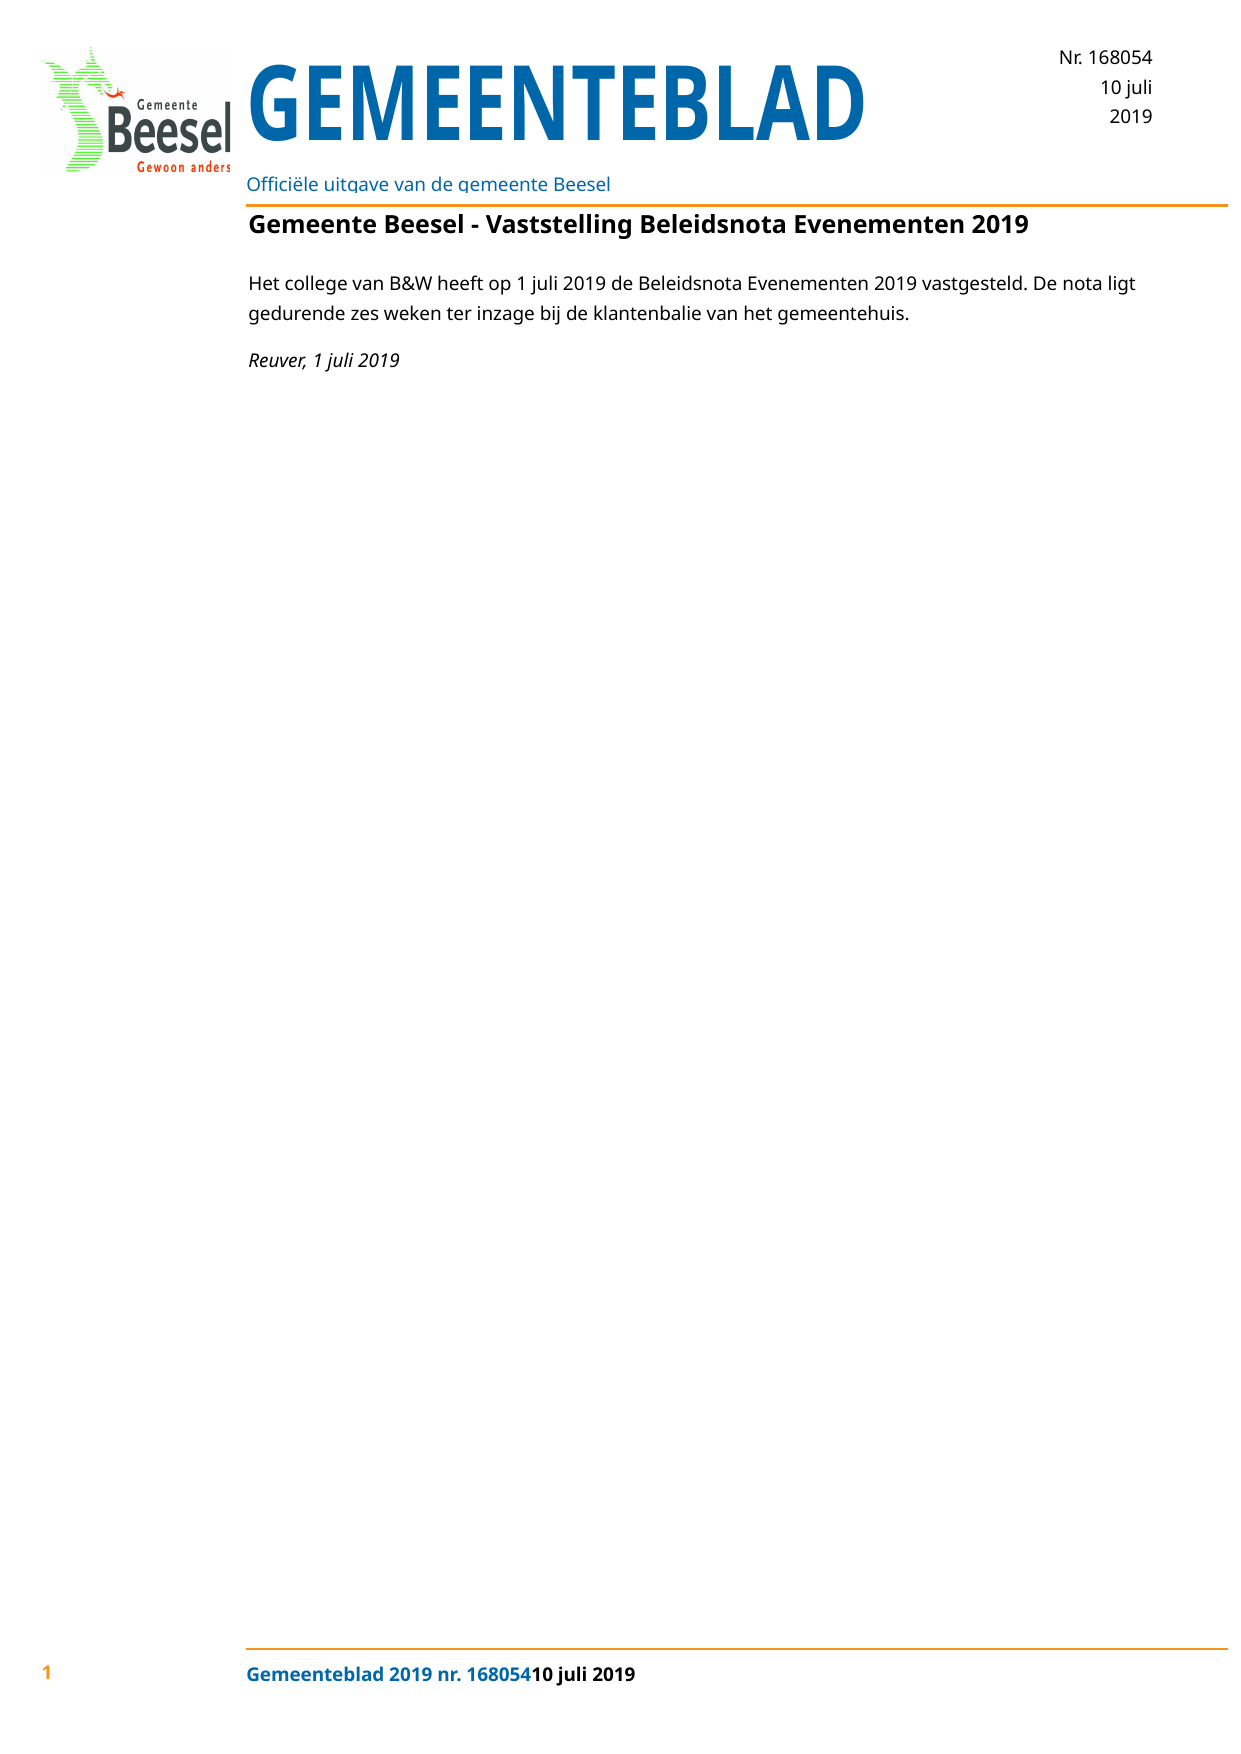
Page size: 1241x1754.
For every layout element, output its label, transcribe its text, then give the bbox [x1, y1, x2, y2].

text Reuver, 1 juli 2019 [248, 348, 1152, 373]
text Gemeente Beesel - Vaststelling Beleidsnota Evenementen 2019 [248, 207, 1152, 241]
picture [41, 47, 231, 172]
text Het college van B&W heeft op 1 juli 2019 de Beleidsnota Evenementen 2019 vastgesteld. De nota ligt gedurende zes weken ter inzage bij de klantenbalie van het gemeentehuis. [248, 270, 1152, 326]
